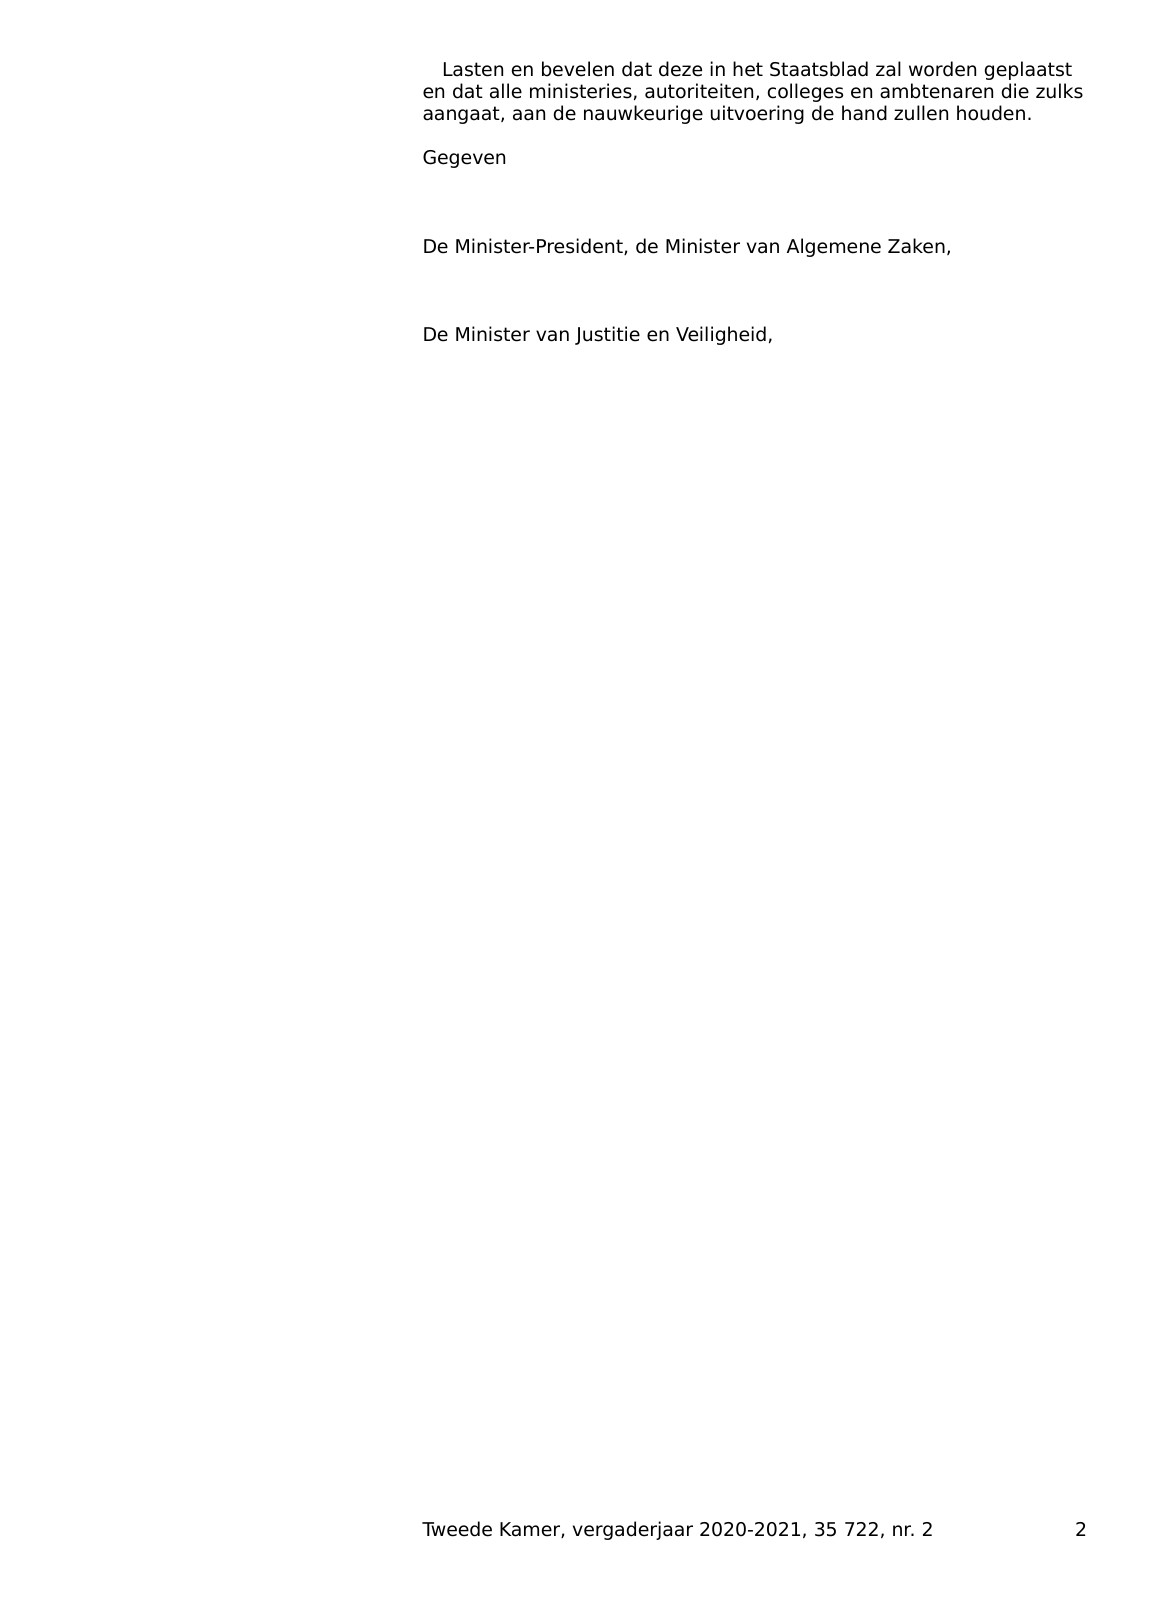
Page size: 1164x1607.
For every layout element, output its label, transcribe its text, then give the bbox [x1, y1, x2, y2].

text Lasten en bevelen dat deze in het Staatsblad zal worden geplaatst en dat alle ministeries, autoriteiten, colleges en ambtenaren die zulks aangaat, aan de nauwkeurige uitvoering de hand zullen houden. [422, 59, 1087, 125]
text De Minister-President, de Minister van Algemene Zaken, [422, 236, 1087, 258]
text Gegeven [422, 147, 1087, 169]
text De Minister van Justitie en Veiligheid, [422, 324, 1087, 346]
